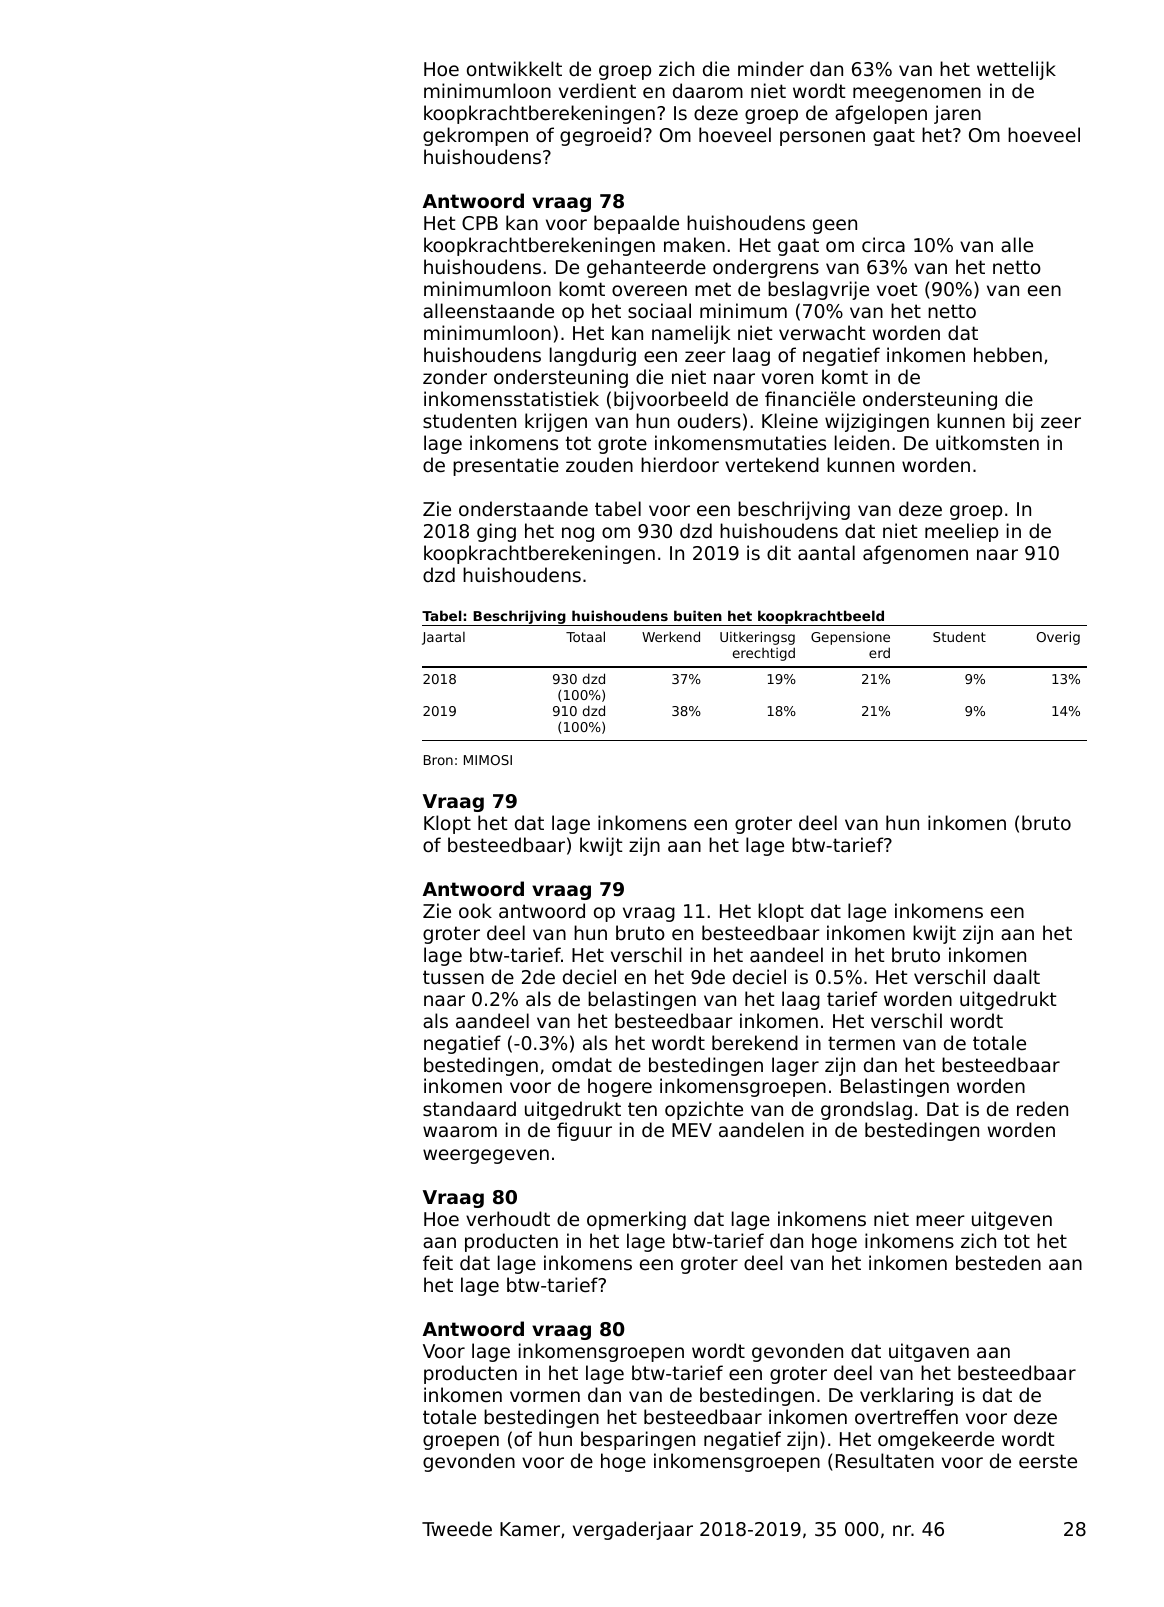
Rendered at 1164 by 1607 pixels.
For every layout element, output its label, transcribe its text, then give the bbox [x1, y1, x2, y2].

table_cell Overig [992, 626, 1087, 666]
table_cell 37% [612, 668, 707, 704]
text Hoe ontwikkelt de groep zich die minder dan 63% van het wettelijk minimumloon verdient en daarom niet wordt meegenomen in de koopkrachtberekeningen? Is deze groep de afgelopen jaren gekrompen of gegroeid? Om hoeveel personen gaat het? Om hoeveel huishoudens? [422, 59, 1087, 169]
table_cell Werkend [612, 626, 707, 666]
table_cell 930 dzd (100%) [517, 668, 612, 704]
table_cell 2019 [422, 704, 517, 740]
table_cell 21% [802, 668, 897, 704]
table_cell Bron: MIMOSI [422, 741, 1087, 768]
table_cell 14% [992, 704, 1087, 740]
table_cell Gepensioneerd [802, 626, 897, 666]
text Hoe verhoudt de opmerking dat lage inkomens niet meer uitgeven aan producten in het lage btw-tarief dan hoge inkomens zich tot het feit dat lage inkomens een groter deel van het inkomen besteden aan het lage btw-tarief? [422, 1208, 1087, 1296]
table_cell 910 dzd (100%) [517, 704, 612, 740]
text Het CPB kan voor bepaalde huishoudens geen koopkrachtberekeningen maken. Het gaat om circa 10% van alle huishoudens. De gehanteerde ondergrens van 63% van het netto minimumloon komt overeen met de beslagvrije voet (90%) van een alleenstaande op het sociaal minimum (70% van het netto minimumloon). Het kan namelijk niet verwacht worden dat huishoudens langdurig een zeer laag of negatief inkomen hebben, zonder ondersteuning die niet naar voren komt in de inkomensstatistiek (bijvoorbeeld de financiële ondersteuning die studenten krijgen van hun ouders). Kleine wijzigingen kunnen bij zeer lage inkomens tot grote inkomensmutaties leiden. De uitkomsten in de presentatie zouden hierdoor vertekend kunnen worden. [422, 213, 1087, 477]
table_cell 2018 [422, 668, 517, 704]
table_header Tabel: Beschrijving huishoudens buiten het koopkrachtbeeld [422, 609, 1087, 624]
table_cell Jaartal [422, 626, 517, 666]
text Zie onderstaande tabel voor een beschrijving van deze groep. In 2018 ging het nog om 930 dzd huishoudens dat niet meeliep in de koopkrachtberekeningen. In 2019 is dit aantal afgenomen naar 910 dzd huishoudens. [422, 499, 1087, 587]
text Antwoord vraag 79 [422, 879, 1087, 901]
table_cell 18% [707, 704, 802, 740]
text Antwoord vraag 78 [422, 191, 1087, 213]
table_cell 38% [612, 704, 707, 740]
table_cell Uitkeringsgerechtigd [707, 626, 802, 666]
table_cell Totaal [517, 626, 612, 666]
text Vraag 80 [422, 1187, 1087, 1208]
text Vraag 79 [422, 791, 1087, 812]
table_cell 9% [897, 704, 992, 740]
table_cell 9% [897, 668, 992, 704]
table_cell 13% [992, 668, 1087, 704]
table_cell 19% [707, 668, 802, 704]
text Klopt het dat lage inkomens een groter deel van hun inkomen (bruto of besteedbaar) kwijt zijn aan het lage btw-tarief? [422, 812, 1087, 856]
text Zie ook antwoord op vraag 11. Het klopt dat lage inkomens een groter deel van hun bruto en besteedbaar inkomen kwijt zijn aan het lage btw-tarief. Het verschil in het aandeel in het bruto inkomen tussen de 2de deciel en het 9de deciel is 0.5%. Het verschil daalt naar 0.2% als de belastingen van het laag tarief worden uitgedrukt als aandeel van het besteedbaar inkomen. Het verschil wordt negatief (-0.3%) als het wordt berekend in termen van de totale bestedingen, omdat de bestedingen lager zijn dan het besteedbaar inkomen voor de hogere inkomensgroepen. Belastingen worden standaard uitgedrukt ten opzichte van de grondslag. Dat is de reden waarom in de figuur in de MEV aandelen in de bestedingen worden weergegeven. [422, 901, 1087, 1164]
text Antwoord vraag 80 [422, 1319, 1087, 1341]
text Voor lage inkomensgroepen wordt gevonden dat uitgaven aan producten in het lage btw-tarief een groter deel van het besteedbaar inkomen vormen dan van de bestedingen. De verklaring is dat de totale bestedingen het besteedbaar inkomen overtreffen voor deze groepen (of hun besparingen negatief zijn). Het omgekeerde wordt gevonden voor de hoge inkomensgroepen (Resultaten voor de eerste [422, 1341, 1087, 1472]
table_cell 21% [802, 704, 897, 740]
table_cell Student [897, 626, 992, 666]
